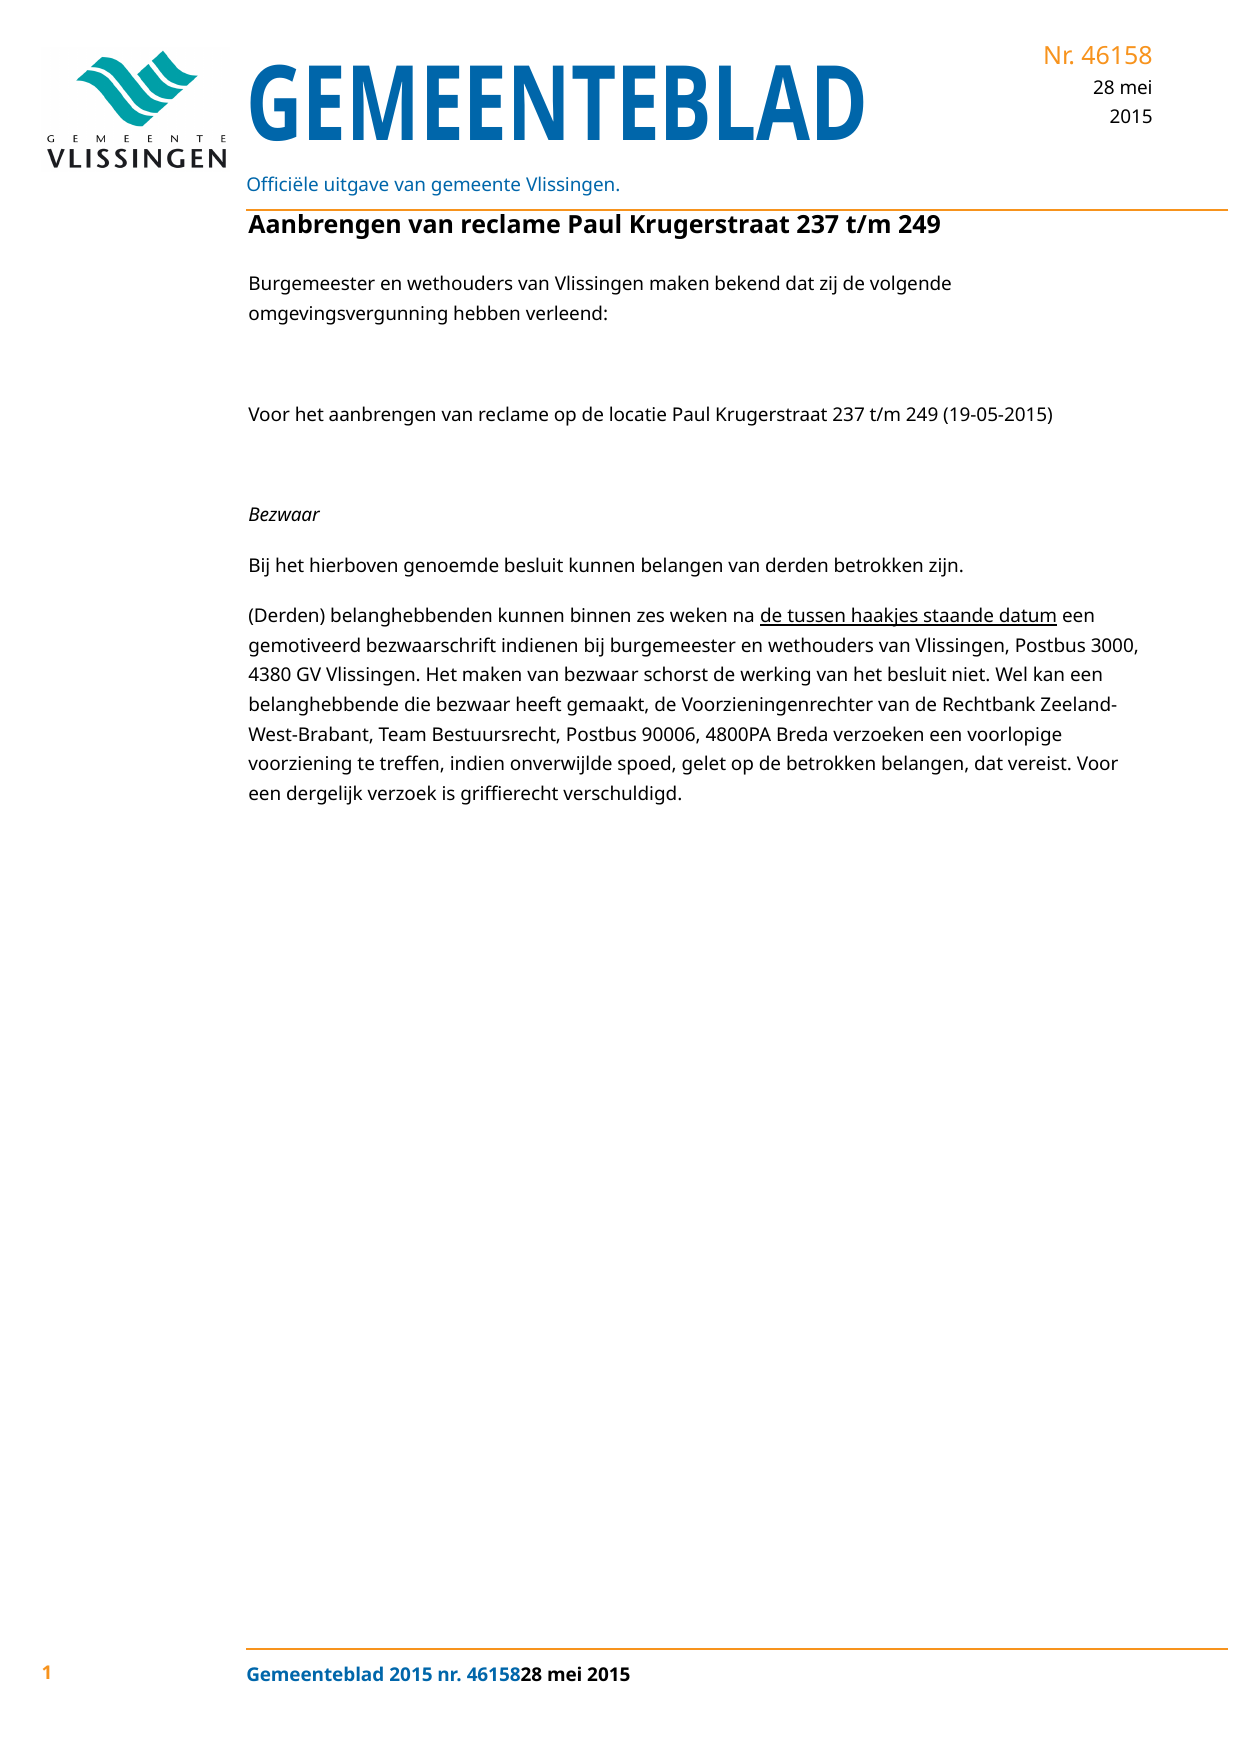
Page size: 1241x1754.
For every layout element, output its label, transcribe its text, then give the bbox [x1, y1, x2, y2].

picture [41, 47, 231, 172]
text Voor het aanbrengen van reclame op de locatie Paul Krugerstraat 237 t/m 249 (19-05-2015) [248, 401, 1152, 426]
text Bezwaar [248, 502, 1152, 527]
text Aanbrengen van reclame Paul Krugerstraat 237 t/m 249 [248, 211, 1152, 241]
text Burgemeester en wethouders van Vlissingen maken bekend dat zij de volgende omgevingsvergunning hebben verleend: [248, 270, 1152, 326]
text (Derden) belanghebbenden kunnen binnen zes weken na de tussen haakjes staande datum een gemotiveerd bezwaarschrift indienen bij burgemeester en wethouders van Vlissingen, Postbus 3000, 4380 GV Vlissingen. Het maken van bezwaar schorst de werking van het besluit niet. Wel kan een belanghebbende die bezwaar heeft gemaakt, de Voorzieningenrechter van de Rechtbank Zeeland-West-Brabant, Team Bestuursrecht, Postbus 90006, 4800PA Breda verzoeken een voorlopige voorziening te treffen, indien onverwijlde spoed, gelet op de betrokken belangen, dat vereist. Voor een dergelijk verzoek is griffierecht verschuldigd. [248, 602, 1152, 806]
text Bij het hierboven genoemde besluit kunnen belangen van derden betrokken zijn. [248, 552, 1152, 578]
